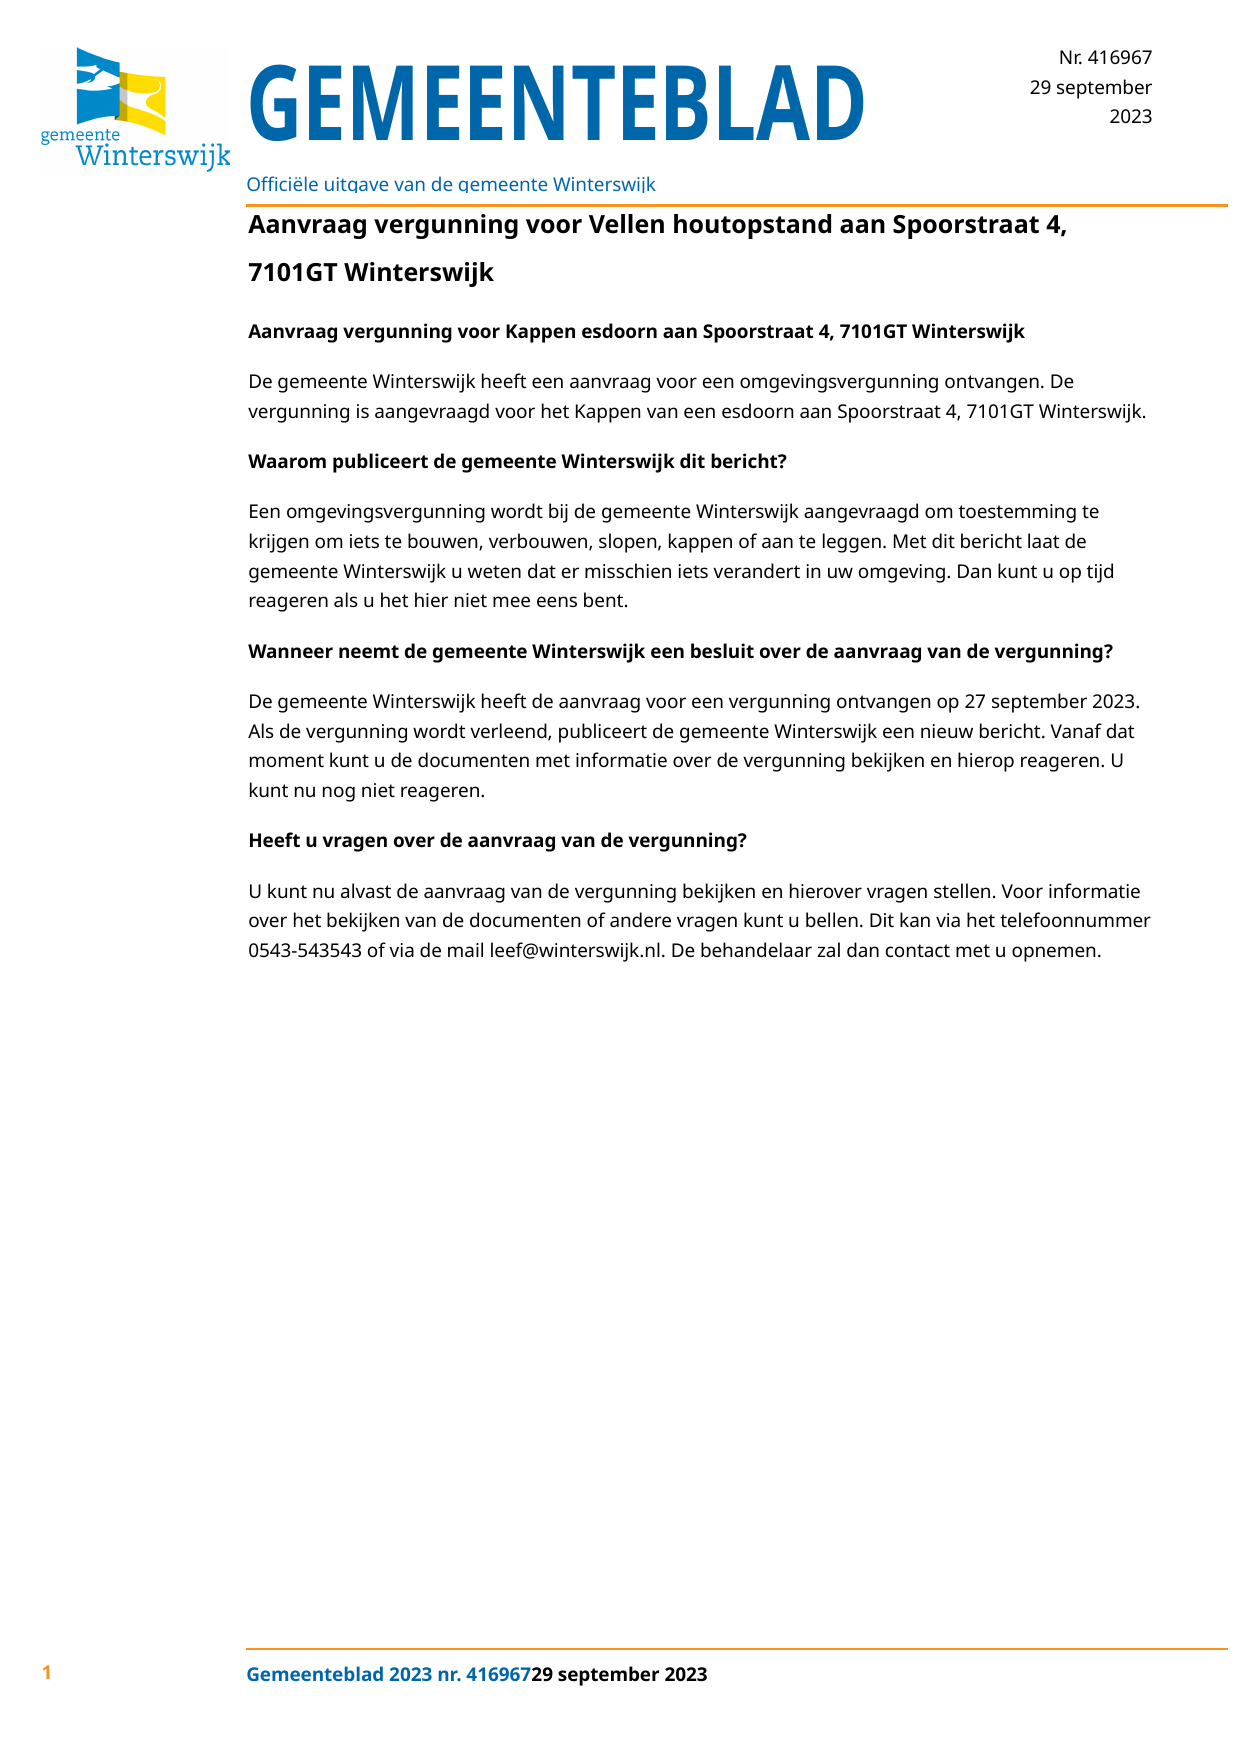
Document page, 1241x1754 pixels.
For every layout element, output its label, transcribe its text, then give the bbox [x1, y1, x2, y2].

text Heeft u vragen over de aanvraag van de vergunning? [248, 827, 1152, 853]
text Wanneer neemt de gemeente Winterswijk een besluit over de aanvraag van de vergunning? [248, 638, 1152, 664]
text Aanvraag vergunning voor Vellen houtopstand aan Spoorstraat 4, 7101GT Winterswijk [248, 207, 1152, 288]
text Aanvraag vergunning voor Kappen esdoorn aan Spoorstraat 4, 7101GT Winterswijk [248, 318, 1152, 344]
text De gemeente Winterswijk heeft een aanvraag voor een omgevingsvergunning ontvangen. De vergunning is aangevraagd voor het Kappen van een esdoorn aan Spoorstraat 4, 7101GT Winterswijk. [248, 368, 1152, 424]
text Een omgevingsvergunning wordt bij de gemeente Winterswijk aangevraagd om toestemming te krijgen om iets te bouwen, verbouwen, slopen, kappen of aan te leggen. Met dit bericht laat de gemeente Winterswijk u weten dat er misschien iets verandert in uw omgeving. Dan kunt u op tijd reageren als u het hier niet mee eens bent. [248, 499, 1152, 613]
text Waarom publiceert de gemeente Winterswijk dit bericht? [248, 448, 1152, 474]
text U kunt nu alvast de aanvraag van de vergunning bekijken en hierover vragen stellen. Voor informatie over het bekijken van de documenten of andere vragen kunt u bellen. Dit kan via het telefoonnummer 0543-543543 of via de mail leef@winterswijk.nl. De behandelaar zal dan contact met u opnemen. [248, 878, 1152, 963]
text De gemeente Winterswijk heeft de aanvraag voor een vergunning ontvangen op 27 september 2023. Als de vergunning wordt verleend, publiceert de gemeente Winterswijk een nieuw bericht. Vanaf dat moment kunt u de documenten met informatie over de vergunning bekijken en hierop reageren. U kunt nu nog niet reageren. [248, 688, 1152, 803]
picture [225, 153, 231, 162]
picture [41, 47, 231, 172]
